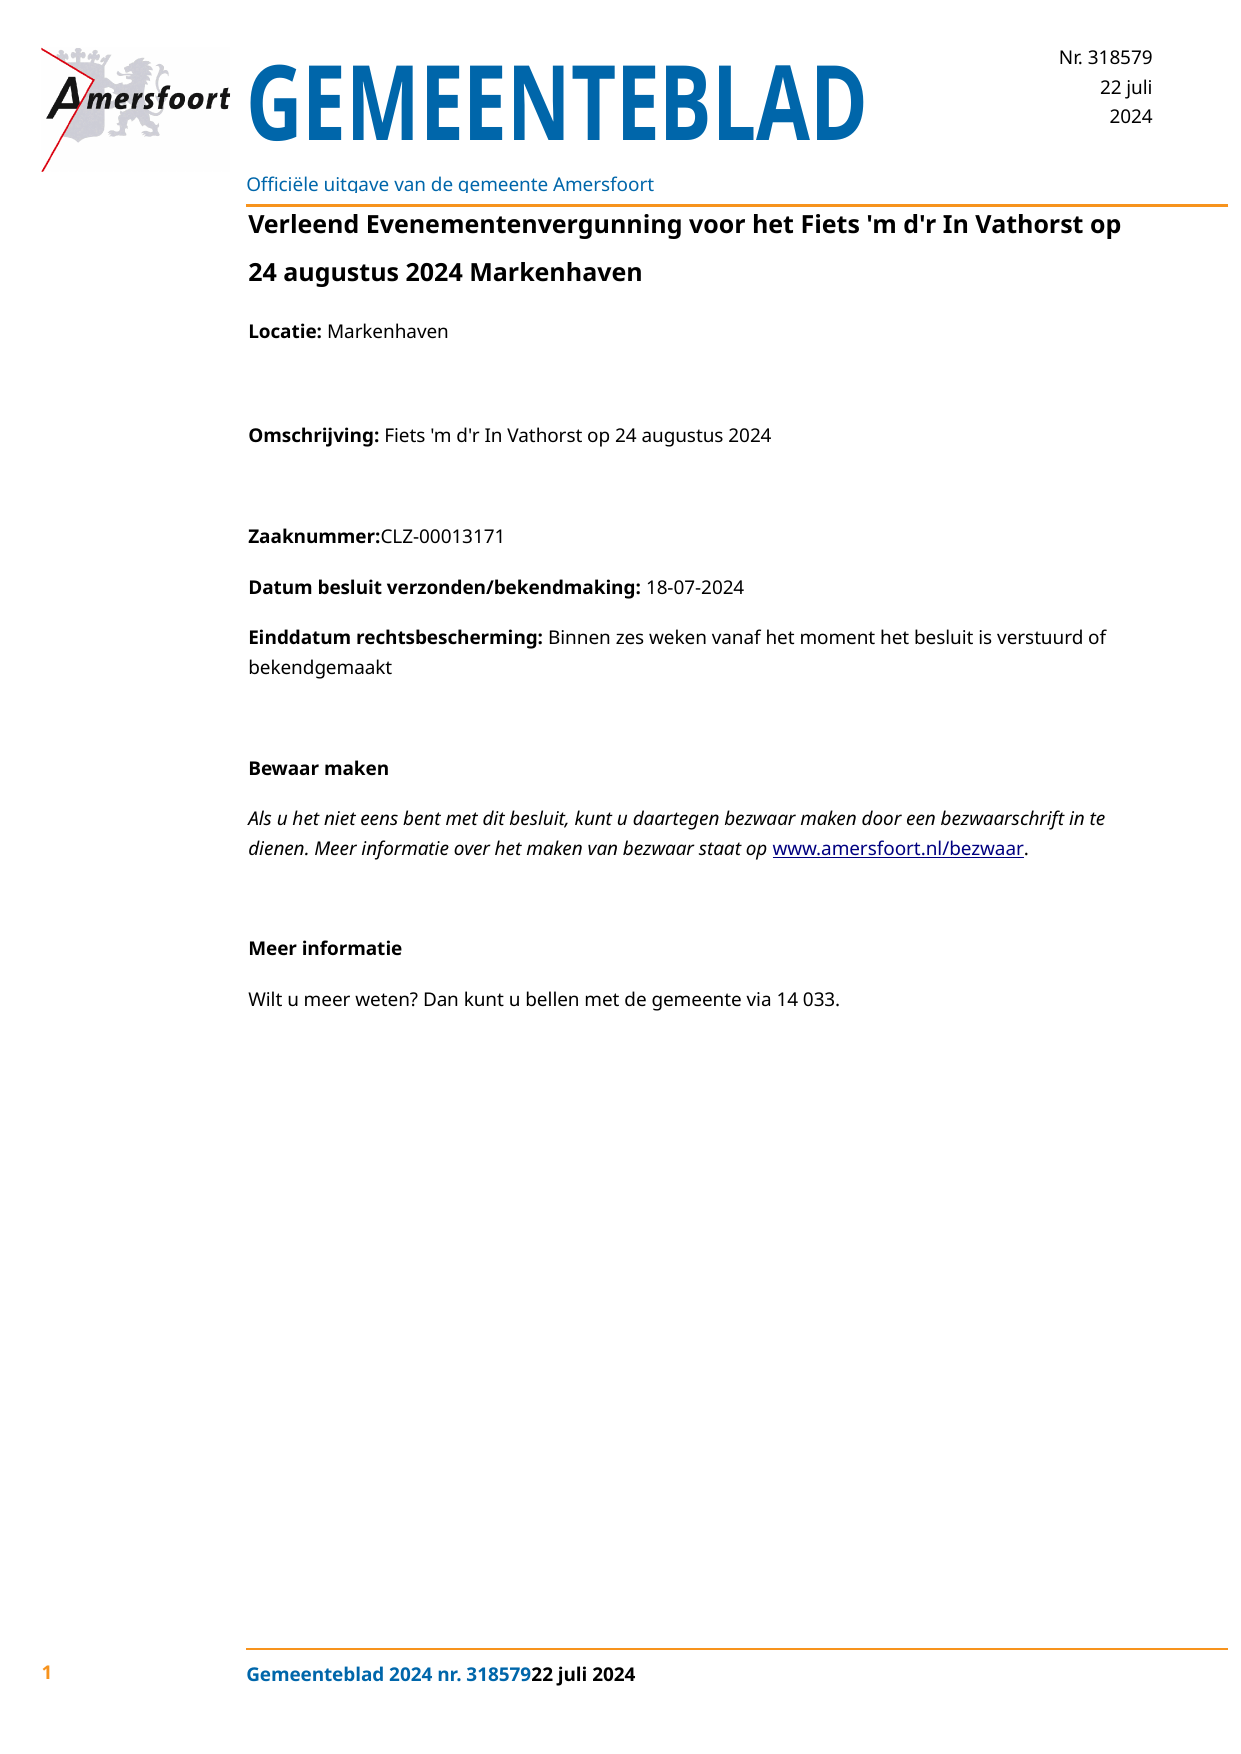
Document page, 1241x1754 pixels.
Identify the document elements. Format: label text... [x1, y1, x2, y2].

text Verleend Evenementenvergunning voor het Fiets 'm d'r In Vathorst op 24 augustus 2024 Markenhaven [248, 207, 1152, 288]
text Als u het niet eens bent met dit besluit, kunt u daartegen bezwaar maken door een bezwaarschrift in te dienen. Meer informatie over het maken van bezwaar staat op www.amersfoort.nl/bezwaar. [248, 805, 1152, 861]
text Meer informatie [248, 936, 1152, 961]
text ﻿Omschrijving: Fiets 'm d'r In Vathorst op 24 augustus 2024 [248, 419, 1152, 448]
text Locatie: Markenhaven [248, 318, 1152, 344]
text Wilt u meer weten? Dan kunt u bellen met de gemeente via 14 033. [248, 986, 1152, 1012]
picture [41, 47, 231, 172]
text Bewaar maken [248, 755, 1152, 781]
text Datum besluit verzonden/bekendmaking: 18-07-2024 [248, 574, 1152, 600]
text Einddatum rechtsbescherming: Binnen zes weken vanaf het moment het besluit is verstuurd of bekendgemaakt [248, 624, 1152, 680]
text Zaaknummer:CLZ-00013171 [248, 523, 1152, 549]
